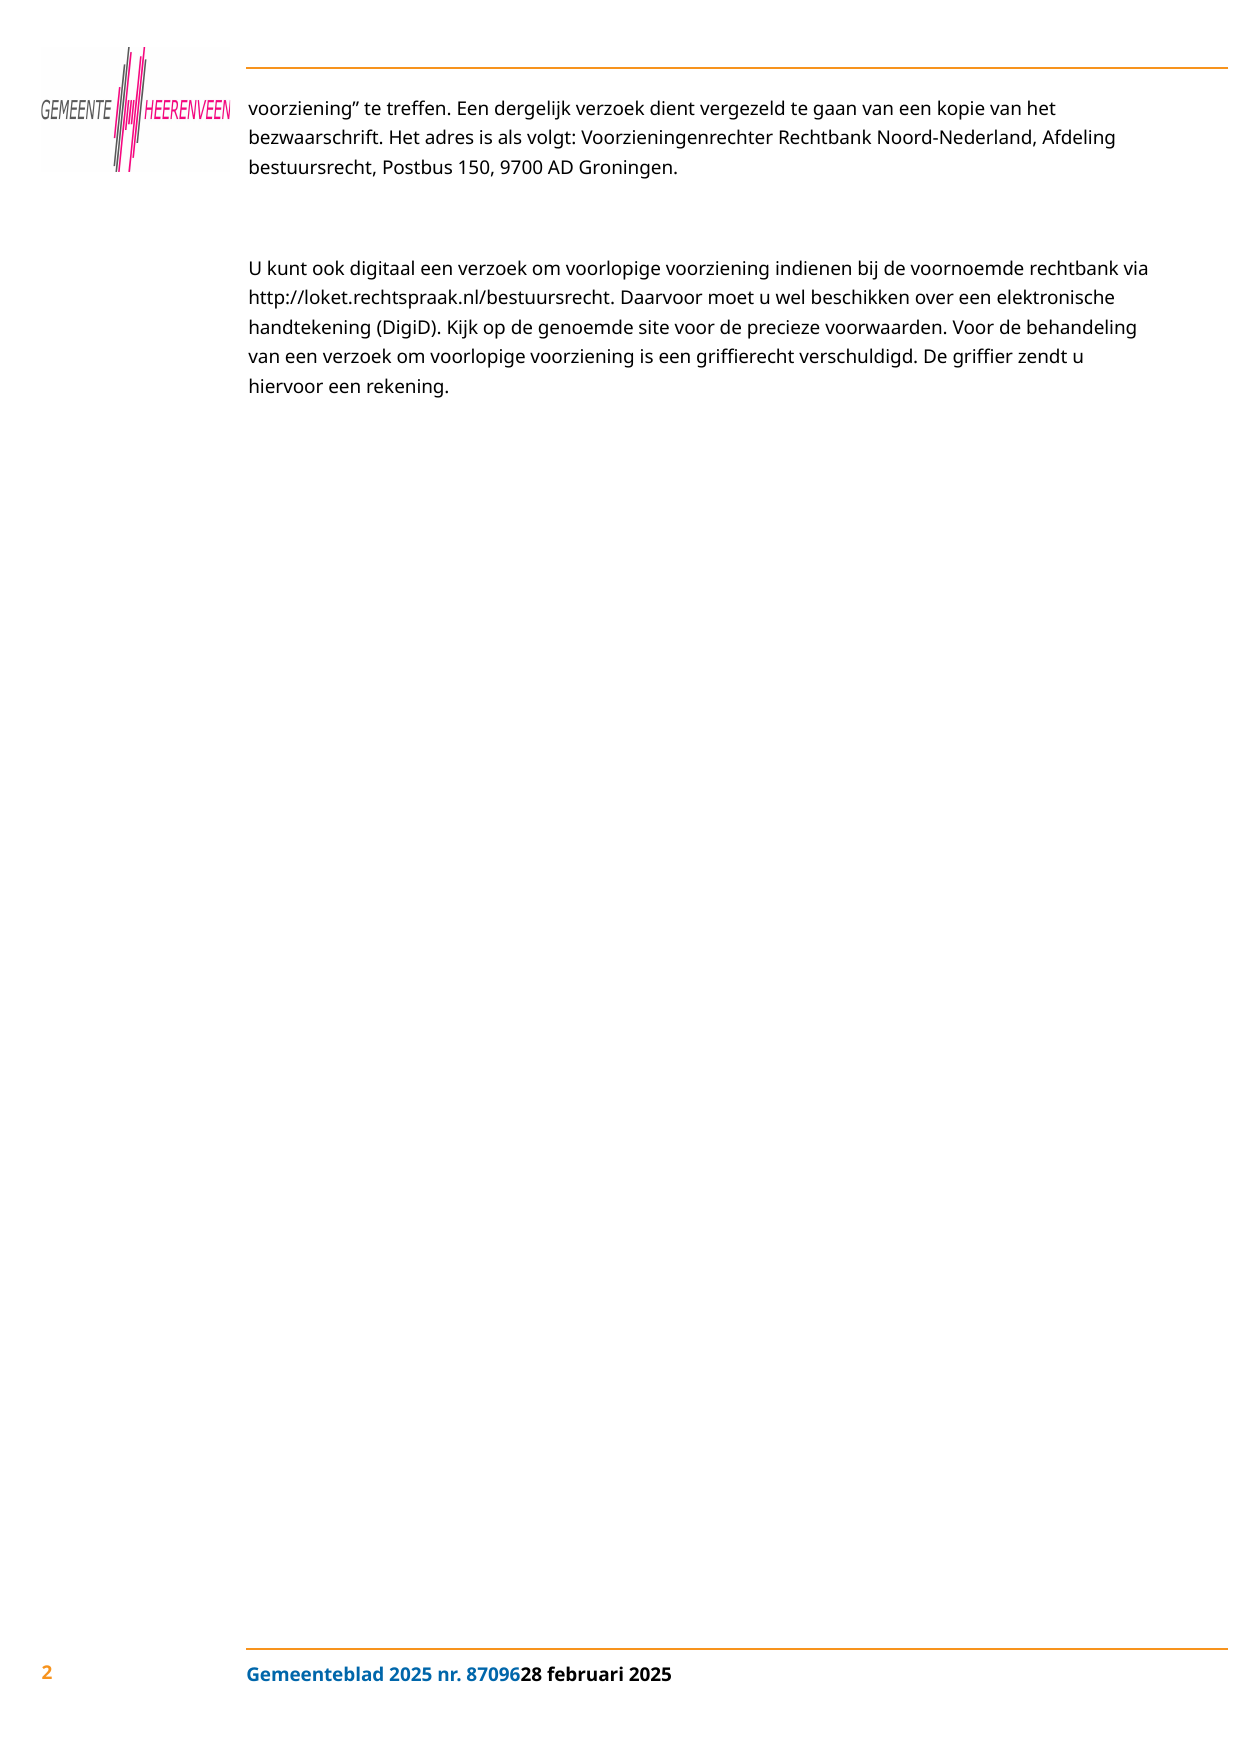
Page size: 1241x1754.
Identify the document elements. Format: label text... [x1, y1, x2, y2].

picture [41, 47, 231, 172]
text U kunt ook digitaal een verzoek om voorlopige voorziening indienen bij de voornoemde rechtbank via http://loket.rechtspraak.nl/bestuursrecht. Daarvoor moet u wel beschikken over een elektronische handtekening (DigiD). Kijk op de genoemde site voor de precieze voorwaarden. Voor de behandeling van een verzoek om voorlopige voorziening is een griffierecht verschuldigd. De griffier zendt u hiervoor een rekening. [248, 255, 1152, 399]
text voorziening” te treffen. Een dergelijk verzoek dient vergezeld te gaan van een kopie van het bezwaarschrift. Het adres is als volgt: Voorzieningenrechter Rechtbank Noord-Nederland, Afdeling bestuursrecht, Postbus 150, 9700 AD Groningen. [248, 95, 1152, 180]
